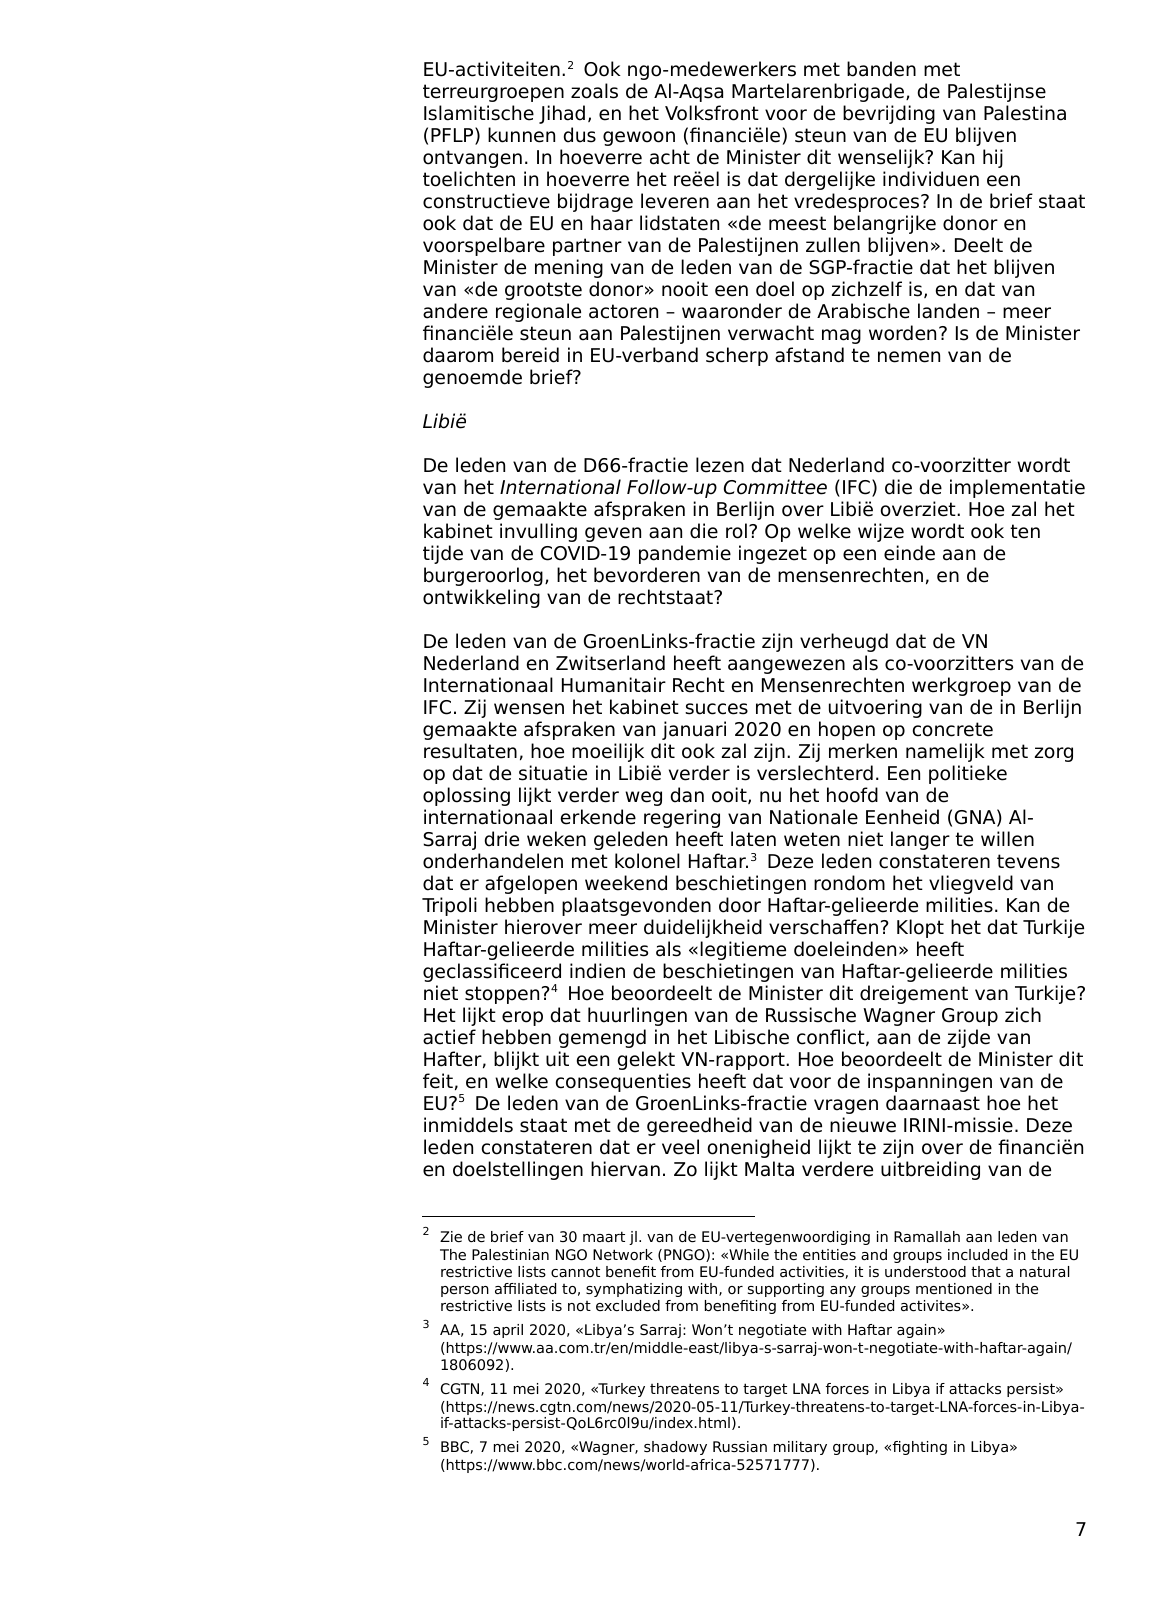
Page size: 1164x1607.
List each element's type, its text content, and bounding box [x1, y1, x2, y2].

text BBC, 7 mei 2020, «Wagner, shadowy Russian military group, «fighting in Libya» (https://www.bbc.com/news/world-africa-52571777). [422, 1435, 1087, 1474]
text Zie de brief van 30 maart jl. van de EU-vertegenwoordiging in Ramallah aan leden van The Palestinian NGO Network (PNGO): «While the entities and groups included in the EU restrictive lists cannot benefit from EU-funded activities, it is understood that a natural person affiliated to, symphatizing with, or supporting any groups mentioned in the restrictive lists is not excluded from benefiting from EU-funded activites». [422, 1225, 1087, 1315]
text AA, 15 april 2020, «Libya’s Sarraj: Won’t negotiate with Haftar again» (https://www.aa.com.tr/en/middle-east/libya-s-sarraj-won-t-negotiate-with-haftar-again/1806092). [422, 1318, 1087, 1374]
text De leden van de D66-fractie lezen dat Nederland co-voorzitter wordt van het International Follow-up Committee (IFC) die de implementatie van de gemaakte afspraken in Berlijn over Libië overziet. Hoe zal het kabinet invulling geven aan die rol? Op welke wijze wordt ook ten tijde van de COVID-19 pandemie ingezet op een einde aan de burgeroorlog, het bevorderen van de mensenrechten, en de ontwikkeling van de rechtstaat? [422, 455, 1087, 609]
subtitle Libië [422, 411, 1087, 433]
text EU-activiteiten. Ook ngo-medewerkers met banden met terreurgroepen zoals de Al-Aqsa Martelarenbrigade, de Palestijnse Islamitische Jihad, en het Volksfront voor de bevrijding van Palestina (PFLP) kunnen dus gewoon (financiële) steun van de EU blijven ontvangen. In hoeverre acht de Minister dit wenselijk? Kan hij toelichten in hoeverre het reëel is dat dergelijke individuen een constructieve bijdrage leveren aan het vredesproces? In de brief staat ook dat de EU en haar lidstaten «de meest belangrijke donor en voorspelbare partner van de Palestijnen zullen blijven». Deelt de Minister de mening van de leden van de SGP-fractie dat het blijven van «de grootste donor» nooit een doel op zichzelf is, en dat van andere regionale actoren – waaronder de Arabische landen – meer financiële steun aan Palestijnen verwacht mag worden? Is de Minister daarom bereid in EU-verband scherp afstand te nemen van de genoemde brief? [422, 59, 1087, 389]
text De leden van de GroenLinks-fractie zijn verheugd dat de VN Nederland en Zwitserland heeft aangewezen als co-voorzitters van de Internationaal Humanitair Recht en Mensenrechten werkgroep van de IFC. Zij wensen het kabinet succes met de uitvoering van de in Berlijn gemaakte afspraken van januari 2020 en hopen op concrete resultaten, hoe moeilijk dit ook zal zijn. Zij merken namelijk met zorg op dat de situatie in Libië verder is verslechterd. Een politieke oplossing lijkt verder weg dan ooit, nu het hoofd van de internationaal erkende regering van Nationale Eenheid (GNA) Al-Sarraj drie weken geleden heeft laten weten niet langer te willen onderhandelen met kolonel Haftar. Deze leden constateren tevens dat er afgelopen weekend beschietingen rondom het vliegveld van Tripoli hebben plaatsgevonden door Haftar-gelieerde milities. Kan de Minister hierover meer duidelijkheid verschaffen? Klopt het dat Turkije Haftar-gelieerde milities als «legitieme doeleinden» heeft geclassificeerd indien de beschietingen van Haftar-gelieerde milities niet stoppen? Hoe beoordeelt de Minister dit dreigement van Turkije? Het lijkt erop dat huurlingen van de Russische Wagner Group zich actief hebben gemengd in het Libische conflict, aan de zijde van Hafter, blijkt uit een gelekt VN-rapport. Hoe beoordeelt de Minister dit feit, en welke consequenties heeft dat voor de inspanningen van de EU? De leden van de GroenLinks-fractie vragen daarnaast hoe het inmiddels staat met de gereedheid van de nieuwe IRINI-missie. Deze leden constateren dat er veel onenigheid lijkt te zijn over de financiën en doelstellingen hiervan. Zo lijkt Malta verdere uitbreiding van de [422, 631, 1087, 1181]
text CGTN, 11 mei 2020, «Turkey threatens to target LNA forces in Libya if attacks persist» (https://news.cgtn.com/news/2020-05-11/Turkey-threatens-to-target-LNA-forces-in-Libya-if-attacks-persist-QoL6rc0l9u/index.html). [422, 1377, 1087, 1432]
